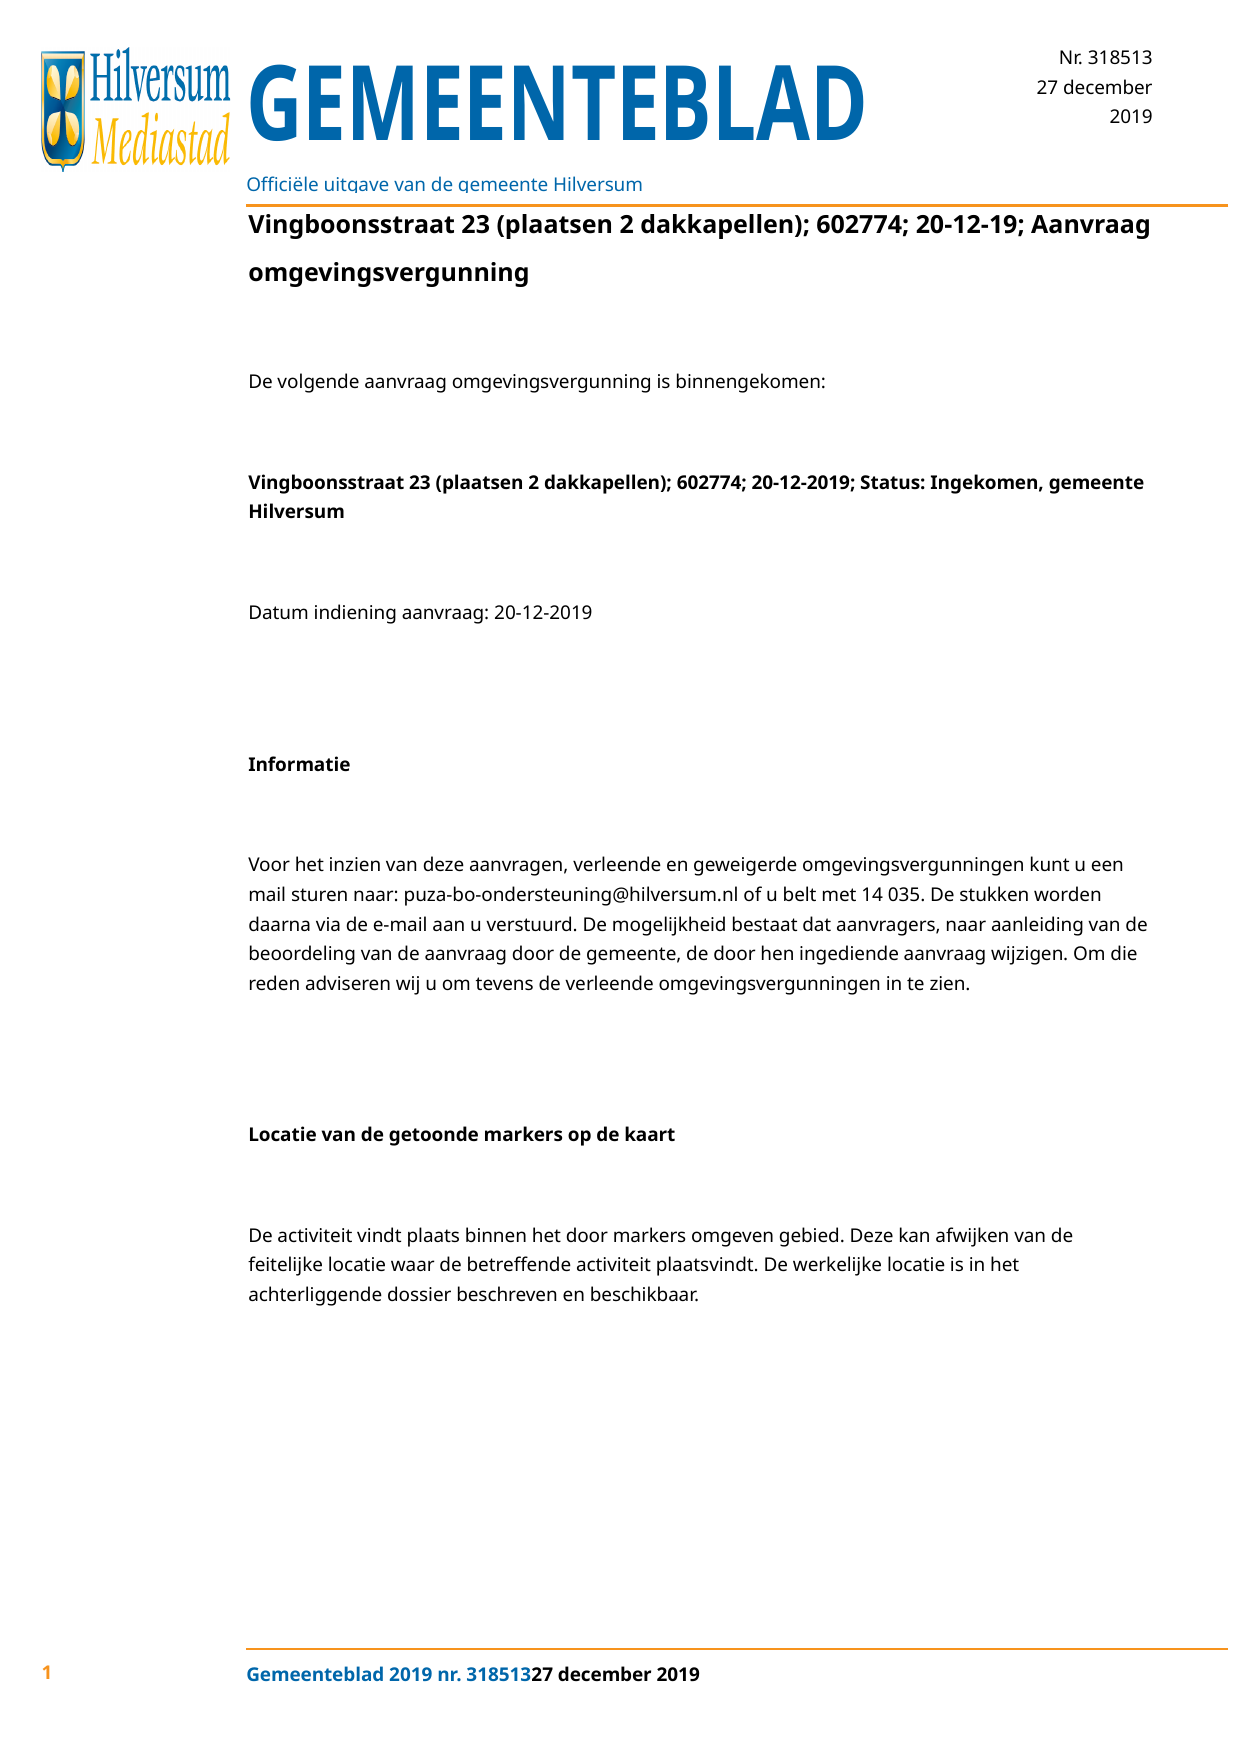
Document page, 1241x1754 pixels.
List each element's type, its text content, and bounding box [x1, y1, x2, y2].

text Voor het inzien van deze aanvragen, verleende en geweigerde omgevingsvergunningen kunt u een mail sturen naar: puza-bo-ondersteuning@hilversum.nl of u belt met 14 035. De stukken worden daarna via de e-mail aan u verstuurd. De mogelijkheid bestaat dat aanvragers, naar aanleiding van de beoordeling van de aanvraag door de gemeente, de door hen ingediende aanvraag wijzigen. Om die reden adviseren wij u om tevens de verleende omgevingsvergunningen in te zien. [248, 852, 1152, 996]
text De volgende aanvraag omgevingsvergunning is binnengekomen: [248, 368, 1152, 394]
text Informatie [248, 751, 1152, 777]
text Datum indiening aanvraag: 20-12-2019 [248, 599, 1152, 625]
text Vingboonsstraat 23 (plaatsen 2 dakkapellen); 602774; 20-12-19; Aanvraag omgevingsvergunning [248, 207, 1152, 288]
text Vingboonsstraat 23 (plaatsen 2 dakkapellen); 602774; 20-12-2019; Status: Ingekomen, gemeente Hilversum [248, 469, 1152, 524]
text Locatie van de getoonde markers op de kaart [248, 1121, 1152, 1147]
text De activiteit vindt plaats binnen het door markers omgeven gebied. Deze kan afwijken van de feitelijke locatie waar de betreffende activiteit plaatsvindt. De werkelijke locatie is in het achterliggende dossier beschreven en beschikbaar. [248, 1222, 1152, 1307]
picture [41, 47, 231, 172]
